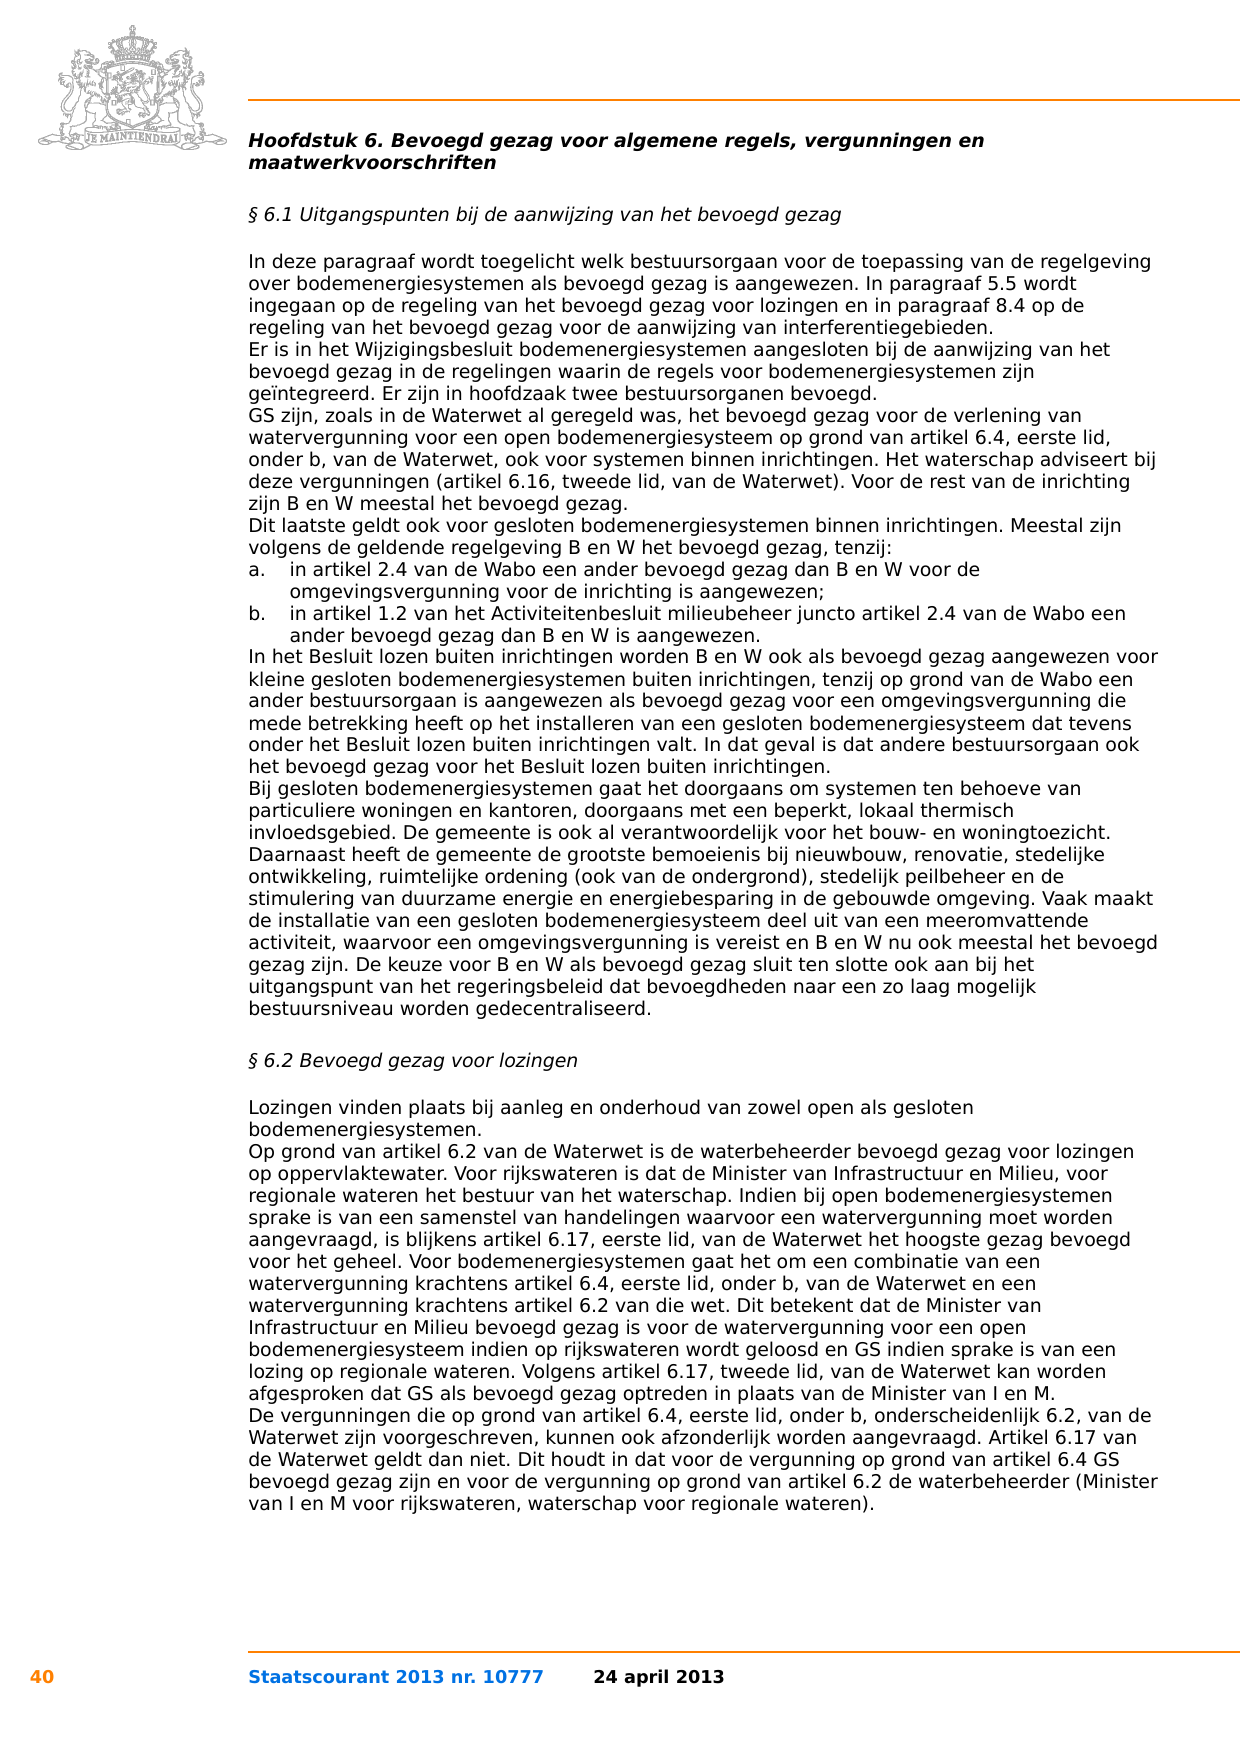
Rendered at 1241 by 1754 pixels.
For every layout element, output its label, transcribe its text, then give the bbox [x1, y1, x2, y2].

subtitle § 6.1 Uitgangspunten bij de aanwijzing van het bevoegd gezag [248, 204, 1163, 226]
text b. in artikel 1.2 van het Activiteitenbesluit milieubeheer juncto artikel 2.4 van de Wabo een ander bevoegd gezag dan B en W is aangewezen. [248, 602, 1163, 646]
subtitle § 6.2 Bevoegd gezag voor lozingen [248, 1050, 1163, 1072]
text In het Besluit lozen buiten inrichtingen worden B en W ook als bevoegd gezag aangewezen voor kleine gesloten bodemenergiesystemen buiten inrichtingen, tenzij op grond van de Wabo een ander bestuursorgaan is aangewezen als bevoegd gezag voor een omgevingsvergunning die mede betrekking heeft op het installeren van een gesloten bodemenergiesysteem dat tevens onder het Besluit lozen buiten inrichtingen valt. In dat geval is dat andere bestuursorgaan ook het bevoegd gezag voor het Besluit lozen buiten inrichtingen. [248, 646, 1163, 778]
text Bij gesloten bodemenergiesystemen gaat het doorgaans om systemen ten behoeve van particuliere woningen en kantoren, doorgaans met een beperkt, lokaal thermisch invloedsgebied. De gemeente is ook al verantwoordelijk voor het bouw- en woningtoezicht. Daarnaast heeft de gemeente de grootste bemoeienis bij nieuwbouw, renovatie, stedelijke ontwikkeling, ruimtelijke ordening (ook van de ondergrond), stedelijk peilbeheer en de stimulering van duurzame energie en energiebesparing in de gebouwde omgeving. Vaak maakt de installatie van een gesloten bodemenergiesysteem deel uit van een meeromvattende activiteit, waarvoor een omgevingsvergunning is vereist en B en W nu ook meestal het bevoegd gezag zijn. De keuze voor B en W als bevoegd gezag sluit ten slotte ook aan bij het uitgangspunt van het regeringsbeleid dat bevoegdheden naar een zo laag mogelijk bestuursniveau worden gedecentraliseerd. [248, 778, 1163, 1020]
text Dit laatste geldt ook voor gesloten bodemenergiesystemen binnen inrichtingen. Meestal zijn volgens de geldende regelgeving B en W het bevoegd gezag, tenzij: [248, 514, 1163, 558]
subtitle Hoofdstuk 6. Bevoegd gezag voor algemene regels, vergunningen en maatwerkvoorschriften [248, 130, 1163, 174]
picture [38, 25, 227, 150]
text In deze paragraaf wordt toegelicht welk bestuursorgaan voor de toepassing van de regelgeving over bodemenergiesystemen als bevoegd gezag is aangewezen. In paragraaf 5.5 wordt ingegaan op de regeling van het bevoegd gezag voor lozingen en in paragraaf 8.4 op de regeling van het bevoegd gezag voor de aanwijzing van interferentiegebieden. [248, 251, 1163, 339]
text Lozingen vinden plaats bij aanleg en onderhoud van zowel open als gesloten bodemenergiesystemen. [248, 1097, 1163, 1141]
text De vergunningen die op grond van artikel 6.4, eerste lid, onder b, onderscheidenlijk 6.2, van de Waterwet zijn voorgeschreven, kunnen ook afzonderlijk worden aangevraagd. Artikel 6.17 van de Waterwet geldt dan niet. Dit houdt in dat voor de vergunning op grond van artikel 6.4 GS bevoegd gezag zijn en voor de vergunning op grond van artikel 6.2 de waterbeheerder (Minister van I en M voor rijkswateren, waterschap voor regionale wateren). [248, 1405, 1163, 1515]
text GS zijn, zoals in de Waterwet al geregeld was, het bevoegd gezag voor de verlening van watervergunning voor een open bodemenergiesysteem op grond van artikel 6.4, eerste lid, onder b, van de Waterwet, ook voor systemen binnen inrichtingen. Het waterschap adviseert bij deze vergunningen (artikel 6.16, tweede lid, van de Waterwet). Voor de rest van de inrichting zijn B en W meestal het bevoegd gezag. [248, 405, 1163, 514]
text Op grond van artikel 6.2 van de Waterwet is de waterbeheerder bevoegd gezag voor lozingen op oppervlaktewater. Voor rijkswateren is dat de Minister van Infrastructuur en Milieu, voor regionale wateren het bestuur van het waterschap. Indien bij open bodemenergiesystemen sprake is van een samenstel van handelingen waarvoor een watervergunning moet worden aangevraagd, is blijkens artikel 6.17, eerste lid, van de Waterwet het hoogste gezag bevoegd voor het geheel. Voor bodemenergiesystemen gaat het om een combinatie van een watervergunning krachtens artikel 6.4, eerste lid, onder b, van de Waterwet en een watervergunning krachtens artikel 6.2 van die wet. Dit betekent dat de Minister van Infrastructuur en Milieu bevoegd gezag is voor de watervergunning voor een open bodemenergiesysteem indien op rijkswateren wordt geloosd en GS indien sprake is van een lozing op regionale wateren. Volgens artikel 6.17, tweede lid, van de Waterwet kan worden afgesproken dat GS als bevoegd gezag optreden in plaats van de Minister van I en M. [248, 1141, 1163, 1405]
text a. in artikel 2.4 van de Wabo een ander bevoegd gezag dan B en W voor de omgevingsvergunning voor de inrichting is aangewezen; [248, 558, 1163, 602]
text Er is in het Wijzigingsbesluit bodemenergiesystemen aangesloten bij de aanwijzing van het bevoegd gezag in de regelingen waarin de regels voor bodemenergiesystemen zijn geïntegreerd. Er zijn in hoofdzaak twee bestuursorganen bevoegd. [248, 339, 1163, 405]
